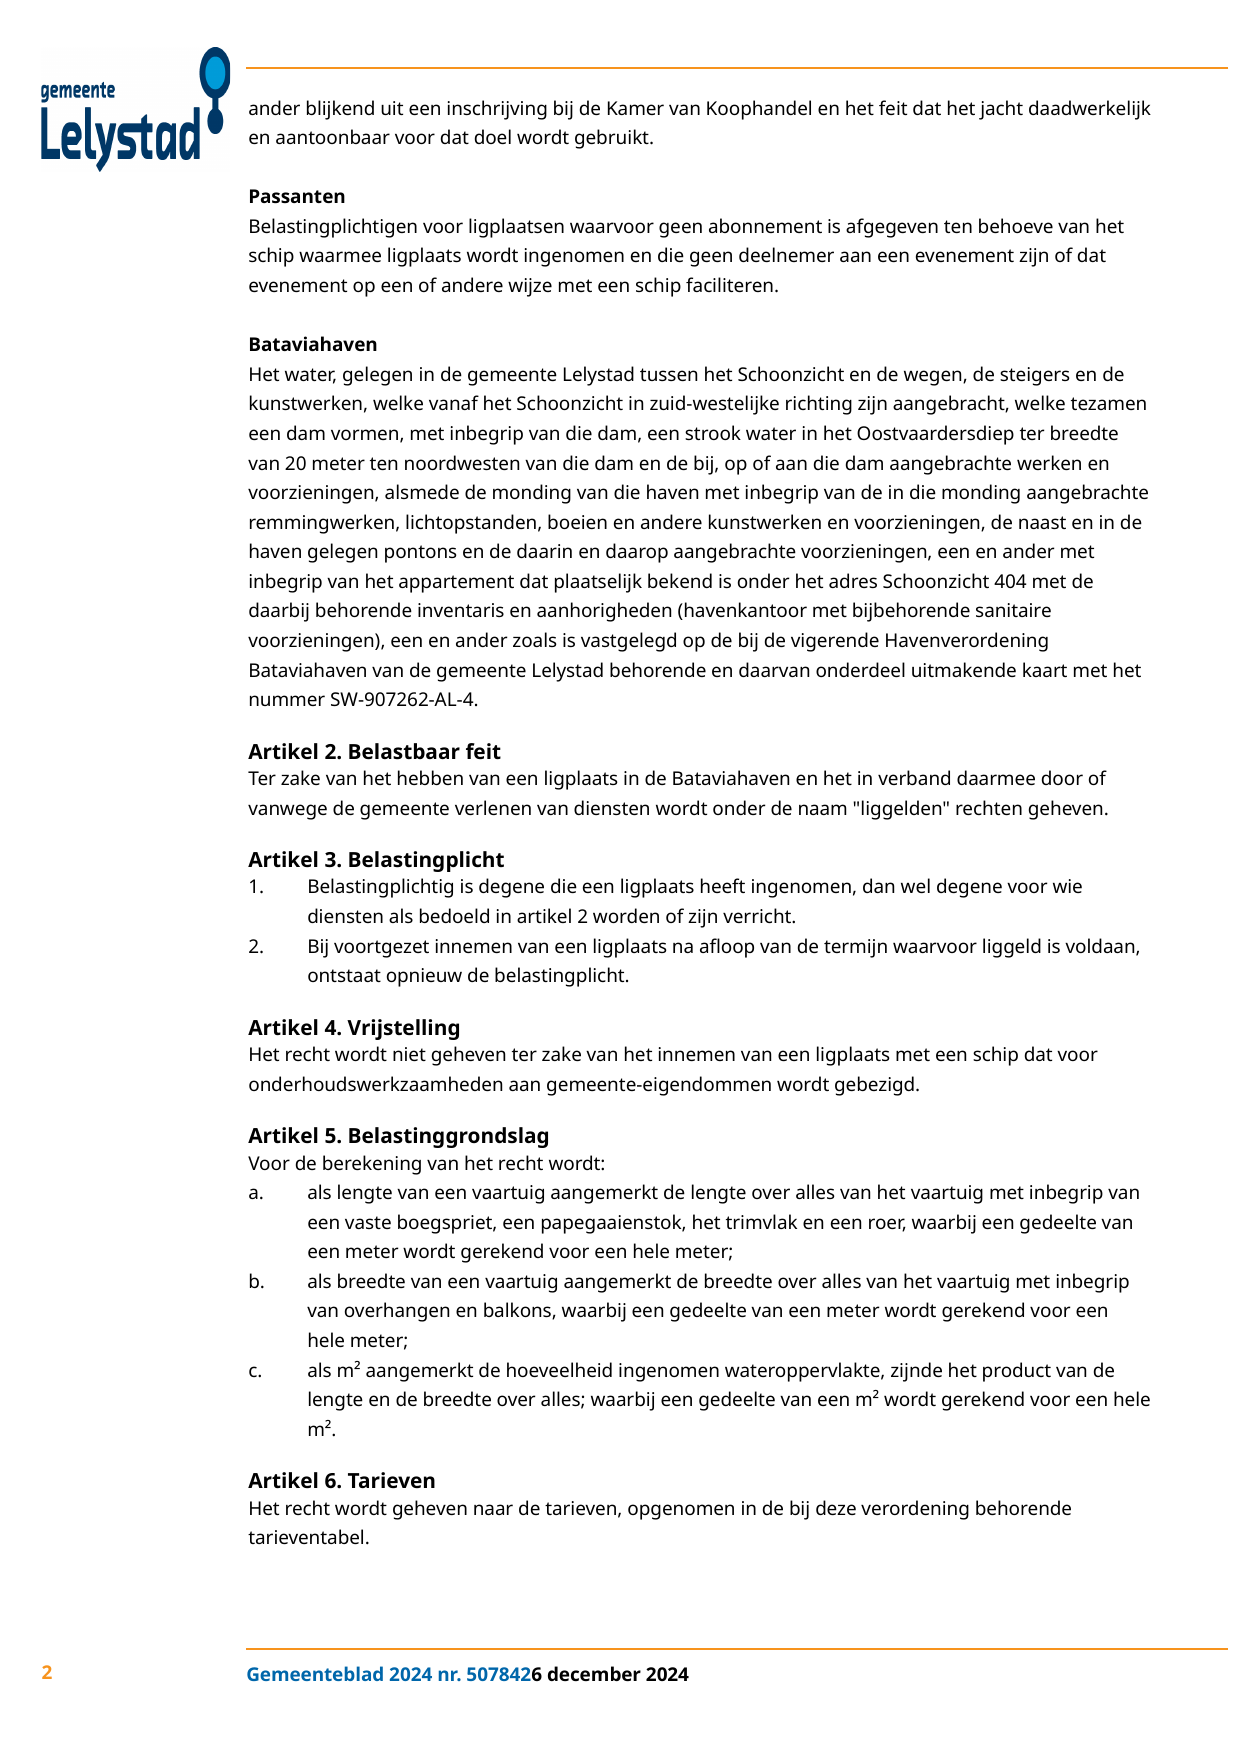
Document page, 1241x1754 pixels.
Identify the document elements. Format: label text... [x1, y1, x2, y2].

list Bij voortgezet innemen van een ligplaats na afloop van de termijn waarvoor liggeld is voldaan, ontstaat opnieuw de belastingplicht. [248, 933, 1152, 988]
text Artikel 3. Belastingplicht [248, 845, 1152, 874]
text Het water, gelegen in de gemeente Lelystad tussen het Schoonzicht en de wegen, de steigers en de kunstwerken, welke vanaf het Schoonzicht in zuid-westelijke richting zijn aangebracht, welke tezamen een dam vormen, met inbegrip van die dam, een strook water in het Oostvaardersdiep ter breedte van 20 meter ten noordwesten van die dam en de bij, op of aan die dam aangebrachte werken en voorzieningen, alsmede de monding van die haven met inbegrip van de in die monding aangebrachte remmingwerken, lichtopstanden, boeien en andere kunstwerken en voorzieningen, de naast en in de haven gelegen pontons en de daarin en daarop aangebrachte voorzieningen, een en ander met inbegrip van het appartement dat plaatselijk bekend is onder het adres Schoonzicht 404 met de daarbij behorende inventaris en aanhorigheden (havenkantoor met bijbehorende sanitaire voorzieningen), een en ander zoals is vastgelegd op de bij de vigerende Havenverordening Bataviahaven van de gemeente Lelystad behorende en daarvan onderdeel uitmakende kaart met het nummer SW-907262-AL-4. [248, 361, 1152, 712]
picture [41, 47, 231, 172]
text Ter zake van het hebben van een ligplaats in de Bataviahaven en het in verband daarmee door of vanwege de gemeente verlenen van diensten wordt onder de naam "liggelden" rechten geheven. [248, 765, 1152, 821]
text Het recht wordt geheven naar de tarieven, opgenomen in de bij deze verordening behorende tarieventabel. [248, 1495, 1152, 1550]
text Artikel 2. Belastbaar feit [248, 737, 1152, 765]
text Artikel 5. Belastinggrondslag [248, 1121, 1152, 1150]
text Belastingplichtigen voor ligplaatsen waarvoor geen abonnement is afgegeven ten behoeve van het schip waarmee ligplaats wordt ingenomen en die geen deelnemer aan een evenement zijn of dat evenement op een of andere wijze met een schip faciliteren. [248, 213, 1152, 298]
text Passanten [248, 183, 1152, 209]
text Artikel 6. Tarieven [248, 1466, 1152, 1495]
text Bataviahaven [248, 331, 1152, 357]
text Artikel 4. Vrijstelling [248, 1013, 1152, 1041]
list als m² aangemerkt de hoeveelheid ingenomen wateroppervlakte, zijnde het product van de lengte en de breedte over alles; waarbij een gedeelte van een m² wordt gerekend voor een hele m². [248, 1357, 1152, 1442]
text ander blijkend uit een inschrijving bij de Kamer van Koophandel en het feit dat het jacht daadwerkelijk en aantoonbaar voor dat doel wordt gebruikt. [248, 95, 1152, 150]
list als breedte van een vaartuig aangemerkt de breedte over alles van het vaartuig met inbegrip van overhangen en balkons, waarbij een gedeelte van een meter wordt gerekend voor een hele meter; [248, 1268, 1152, 1353]
text Voor de berekening van het recht wordt: [248, 1150, 1152, 1176]
list als lengte van een vaartuig aangemerkt de lengte over alles van het vaartuig met inbegrip van een vaste boegspriet, een papegaaienstok, het trimvlak en een roer, waarbij een gedeelte van een meter wordt gerekend voor een hele meter; [248, 1179, 1152, 1264]
list Belastingplichtig is degene die een ligplaats heeft ingenomen, dan wel degene voor wie diensten als bedoeld in artikel 2 worden of zijn verricht. [248, 874, 1152, 929]
text Het recht wordt niet geheven ter zake van het innemen van een ligplaats met een schip dat voor onderhoudswerkzaamheden aan gemeente-eigendommen wordt gebezigd. [248, 1041, 1152, 1097]
